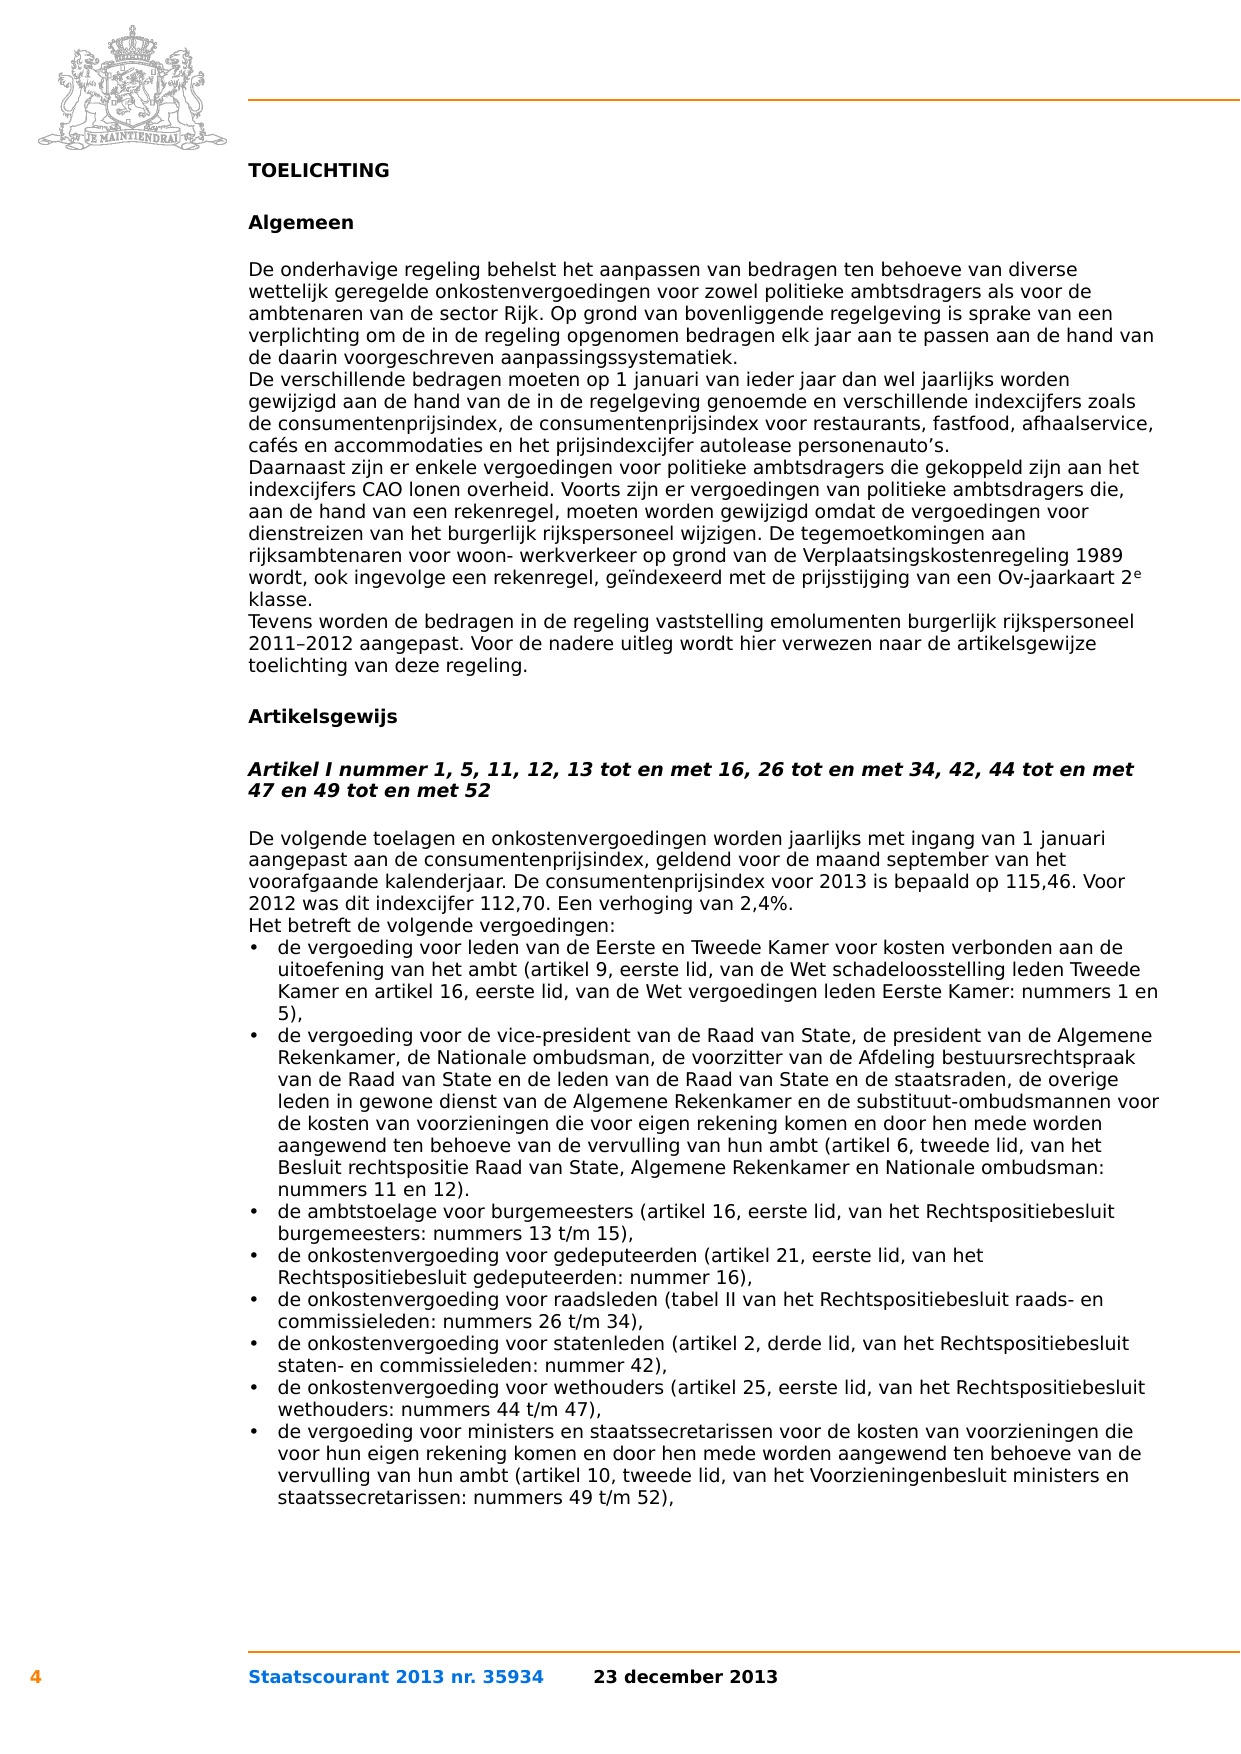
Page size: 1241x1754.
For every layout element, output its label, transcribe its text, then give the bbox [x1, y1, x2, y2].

text Daarnaast zijn er enkele vergoedingen voor politieke ambtsdragers die gekoppeld zijn aan het indexcijfers CAO lonen overheid. Voorts zijn er vergoedingen van politieke ambtsdragers die, aan de hand van een rekenregel, moeten worden gewijzigd omdat de vergoedingen voor dienstreizen van het burgerlijk rijkspersoneel wijzigen. De tegemoetkomingen aan rijksambtenaren voor woon- werkverkeer op grond van de Verplaatsingskostenregeling 1989 wordt, ook ingevolge een rekenregel, geïndexeerd met de prijsstijging van een Ov-jaarkaart 2e klasse. [248, 457, 1163, 611]
text • de onkostenvergoeding voor gedeputeerden (artikel 21, eerste lid, van het Rechtspositiebesluit gedeputeerden: nummer 16), [248, 1245, 1163, 1289]
text De volgende toelagen en onkostenvergoedingen worden jaarlijks met ingang van 1 januari aangepast aan de consumentenprijsindex, geldend voor de maand september van het voorafgaande kalenderjaar. De consumentenprijsindex voor 2013 is bepaald op 115,46. Voor 2012 was dit indexcijfer 112,70. Een verhoging van 2,4%. [248, 827, 1163, 915]
subtitle Artikelsgewijs [248, 706, 1163, 728]
text De verschillende bedragen moeten op 1 januari van ieder jaar dan wel jaarlijks worden gewijzigd aan de hand van de in de regelgeving genoemde en verschillende indexcijfers zoals de consumentenprijsindex, de consumentenprijsindex voor restaurants, fastfood, afhaalservice, cafés en accommodaties en het prijsindexcijfer autolease personenauto’s. [248, 369, 1163, 457]
text Tevens worden de bedragen in de regeling vaststelling emolumenten burgerlijk rijkspersoneel 2011–2012 aangepast. Voor de nadere uitleg wordt hier verwezen naar de artikelsgewijze toelichting van deze regeling. [248, 611, 1163, 676]
text Het betreft de volgende vergoedingen: [248, 915, 1163, 937]
text • de ambtstoelage voor burgemeesters (artikel 16, eerste lid, van het Rechtspositiebesluit burgemeesters: nummers 13 t/m 15), [248, 1201, 1163, 1245]
picture [38, 25, 227, 150]
text • de vergoeding voor de vice-president van de Raad van State, de president van de Algemene Rekenkamer, de Nationale ombudsman, de voorzitter van de Afdeling bestuursrechtspraak van de Raad van State en de leden van de Raad van State en de staatsraden, de overige leden in gewone dienst van de Algemene Rekenkamer en de substituut-ombudsmannen voor de kosten van voorzieningen die voor eigen rekening komen en door hen mede worden aangewend ten behoeve van de vervulling van hun ambt (artikel 6, tweede lid, van het Besluit rechtspositie Raad van State, Algemene Rekenkamer en Nationale ombudsman: nummers 11 en 12). [248, 1025, 1163, 1201]
text • de onkostenvergoeding voor raadsleden (tabel II van het Rechtspositiebesluit raads- en commissieleden: nummers 26 t/m 34), [248, 1289, 1163, 1333]
text • de vergoeding voor leden van de Eerste en Tweede Kamer voor kosten verbonden aan de uitoefening van het ambt (artikel 9, eerste lid, van de Wet schadeloosstelling leden Tweede Kamer en artikel 16, eerste lid, van de Wet vergoedingen leden Eerste Kamer: nummers 1 en 5), [248, 937, 1163, 1025]
subtitle Artikel I nummer 1, 5, 11, 12, 13 tot en met 16, 26 tot en met 34, 42, 44 tot en met 47 en 49 tot en met 52 [248, 758, 1163, 802]
text De onderhavige regeling behelst het aanpassen van bedragen ten behoeve van diverse wettelijk geregelde onkostenvergoedingen voor zowel politieke ambtsdragers als voor de ambtenaren van de sector Rijk. Op grond van bovenliggende regelgeving is sprake van een verplichting om de in de regeling opgenomen bedragen elk jaar aan te passen aan de hand van de daarin voorgeschreven aanpassingssystematiek. [248, 259, 1163, 369]
text • de vergoeding voor ministers en staatssecretarissen voor de kosten van voorzieningen die voor hun eigen rekening komen en door hen mede worden aangewend ten behoeve van de vervulling van hun ambt (artikel 10, tweede lid, van het Voorzieningenbesluit ministers en staatssecretarissen: nummers 49 t/m 52), [248, 1421, 1163, 1509]
text • de onkostenvergoeding voor statenleden (artikel 2, derde lid, van het Rechtspositiebesluit staten- en commissieleden: nummer 42), [248, 1333, 1163, 1377]
subtitle Algemeen [248, 212, 1163, 234]
text • de onkostenvergoeding voor wethouders (artikel 25, eerste lid, van het Rechtspositiebesluit wethouders: nummers 44 t/m 47), [248, 1377, 1163, 1421]
subtitle TOELICHTING [248, 160, 1163, 182]
